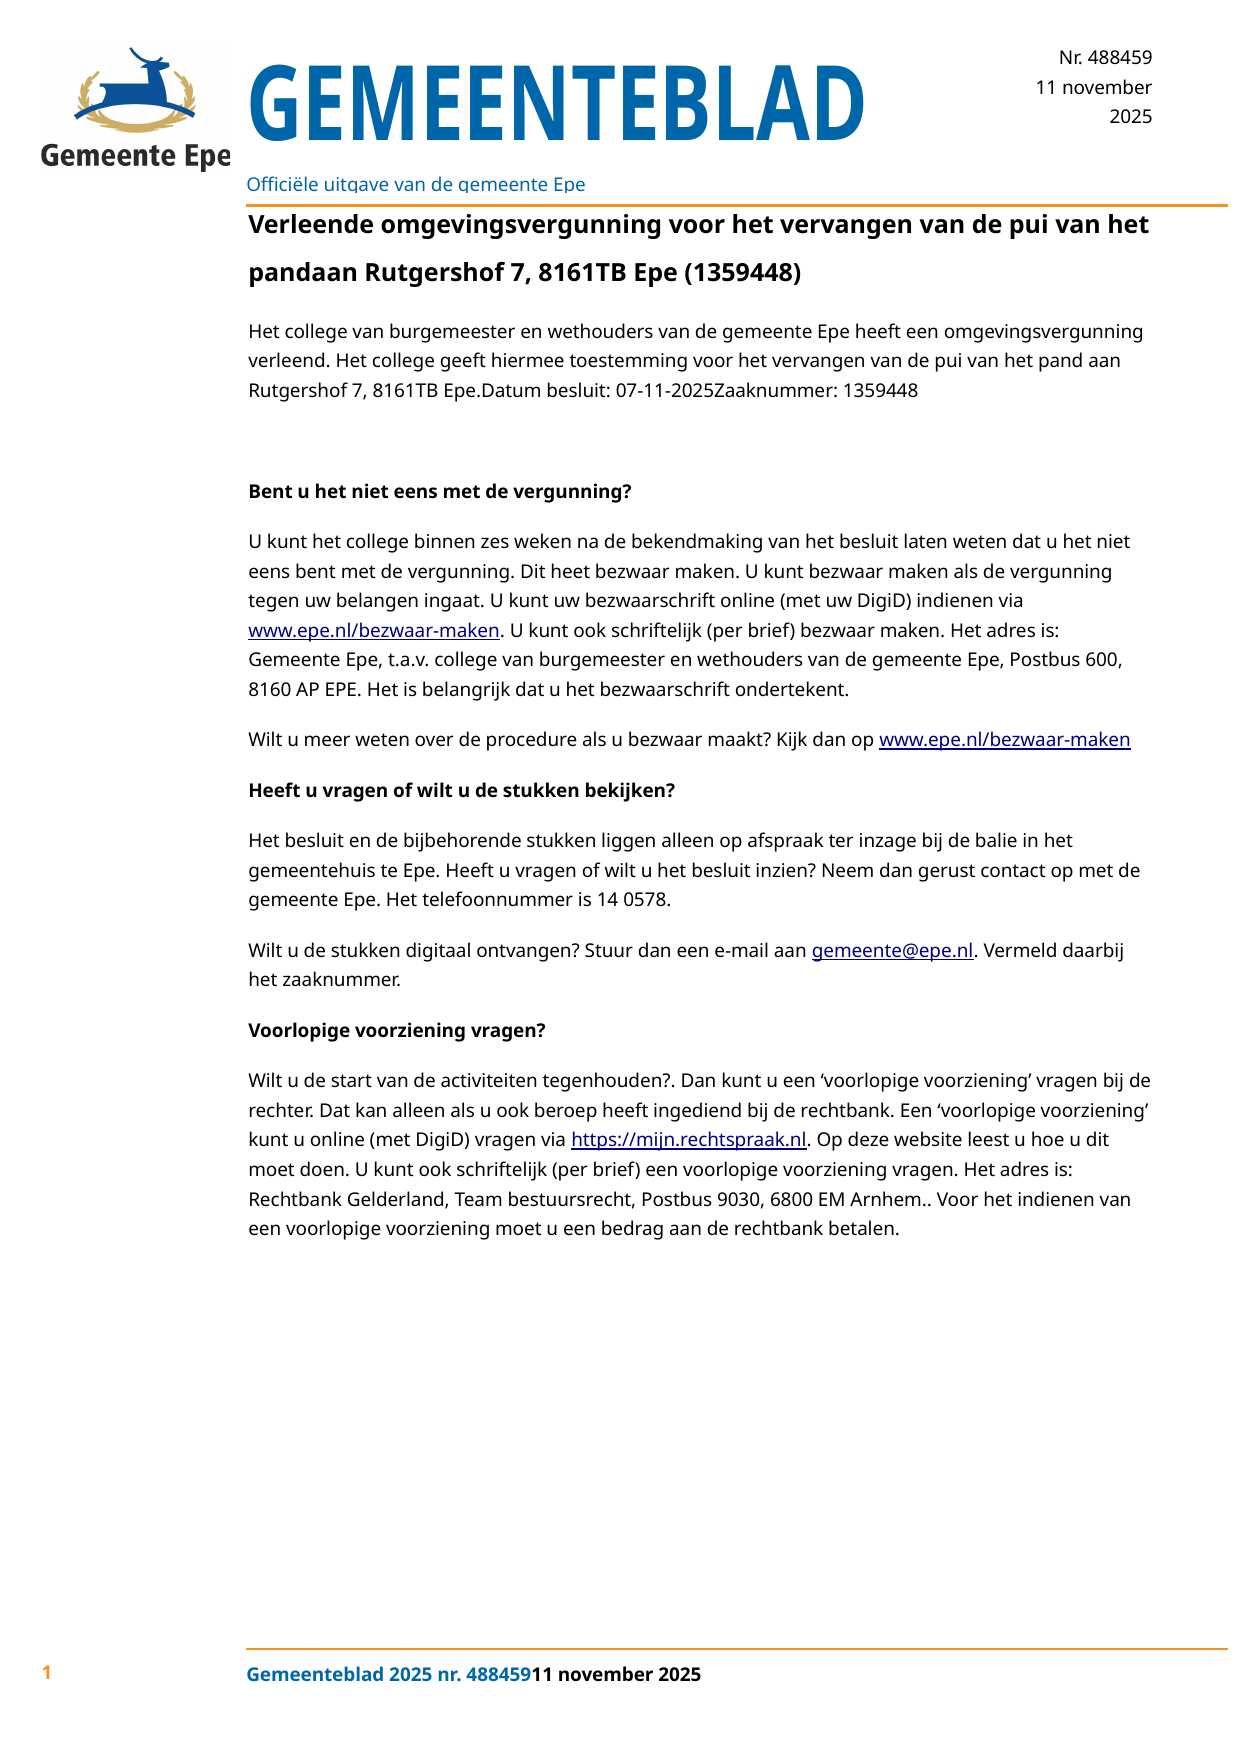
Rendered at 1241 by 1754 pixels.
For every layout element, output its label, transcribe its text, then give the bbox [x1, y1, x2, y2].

text Voorlopige voorziening vragen? [248, 1017, 1152, 1043]
text Het college van burgemeester en wethouders van de gemeente Epe heeft een omgevingsvergunning verleend. Het college geeft hiermee toestemming voor het vervangen van de pui van het pand aan Rutgershof 7, 8161TB Epe.Datum besluit: 07-11-2025Zaaknummer: 1359448 [248, 318, 1152, 403]
text Bent u het niet eens met de vergunning? [248, 478, 1152, 504]
text Wilt u de start van de activiteiten tegenhouden?. Dan kunt u een ‘voorlopige voorziening’ vragen bij de rechter. Dat kan alleen als u ook beroep heeft ingediend bij de rechtbank. Een ‘voorlopige voorziening’ kunt u online (met DigiD) vragen via https://mijn.rechtspraak.nl. Op deze website leest u hoe u dit moet doen. U kunt ook schriftelijk (per brief) een voorlopige voorziening vragen. Het adres is: Rechtbank Gelderland, Team bestuursrecht, Postbus 9030, 6800 EM Arnhem.. Voor het indienen van een voorlopige voorziening moet u een bedrag aan de rechtbank betalen. [248, 1067, 1152, 1241]
picture [41, 47, 231, 172]
text Verleende omgevingsvergunning voor het vervangen van de pui van het pandaan Rutgershof 7, 8161TB Epe (1359448) [248, 207, 1152, 288]
text U kunt het college binnen zes weken na de bekendmaking van het besluit laten weten dat u het niet eens bent met de vergunning. Dit heet bezwaar maken. U kunt bezwaar maken als de vergunning tegen uw belangen ingaat. U kunt uw bezwaarschrift online (met uw DigiD) indienen via www.epe.nl/bezwaar-maken. U kunt ook schriftelijk (per brief) bezwaar maken. Het adres is: Gemeente Epe, t.a.v. college van burgemeester en wethouders van de gemeente Epe, Postbus 600, 8160 AP EPE. Het is belangrijk dat u het bezwaarschrift ondertekent. [248, 528, 1152, 702]
text Heeft u vragen of wilt u de stukken bekijken? [248, 777, 1152, 803]
text Wilt u de stukken digitaal ontvangen? Stuur dan een e-mail aan gemeente@epe.nl. Vermeld daarbij het zaaknummer. [248, 937, 1152, 992]
text Het besluit en de bijbehorende stukken liggen alleen op afspraak ter inzage bij de balie in het gemeentehuis te Epe. Heeft u vragen of wilt u het besluit inzien? Neem dan gerust contact op met de gemeente Epe. Het telefoonnummer is 14 0578. [248, 827, 1152, 912]
text Wilt u meer weten over de procedure als u bezwaar maakt? Kijk dan op www.epe.nl/bezwaar-maken [248, 727, 1152, 752]
